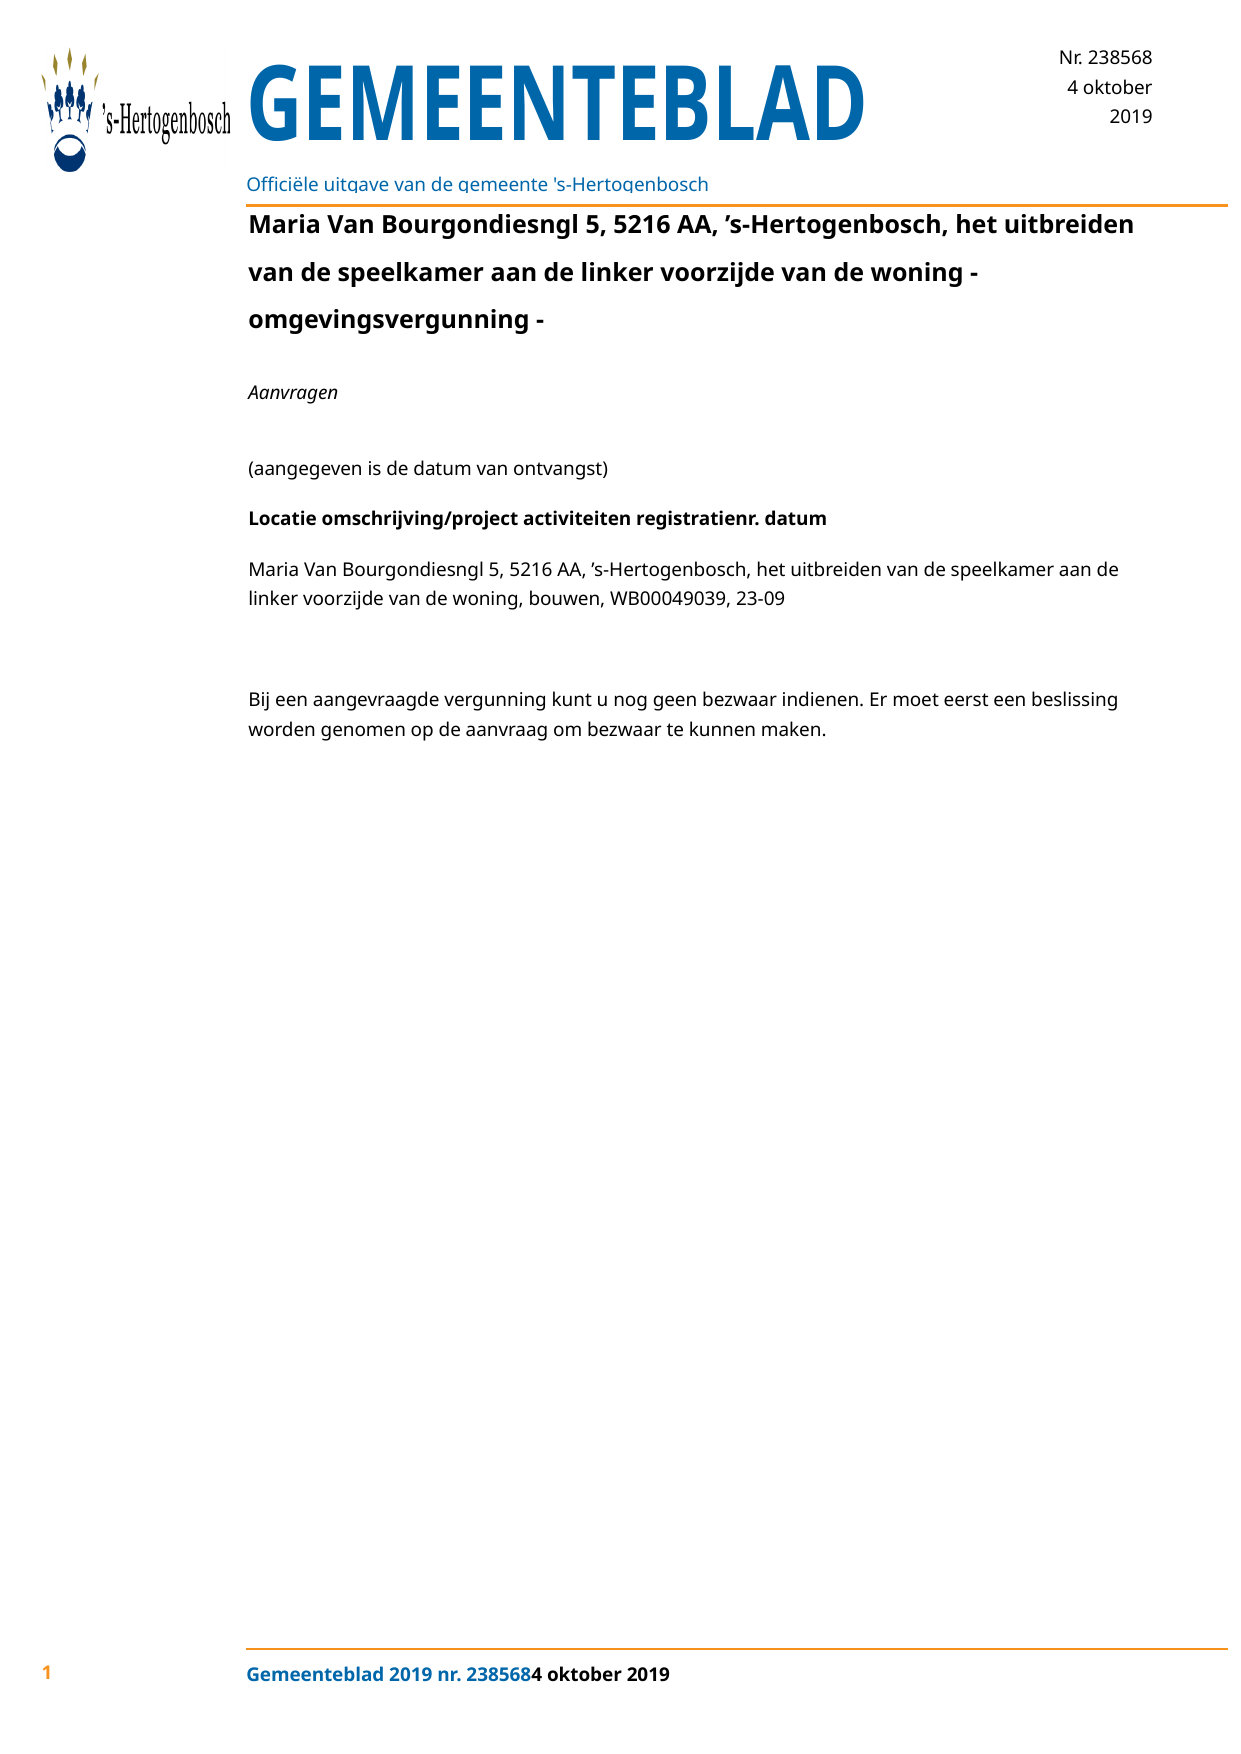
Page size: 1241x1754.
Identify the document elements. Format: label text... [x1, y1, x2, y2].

picture [41, 47, 231, 172]
text Maria Van Bourgondiesngl 5, 5216 AA, ’s-Hertogenbosch, het uitbreiden van de speelkamer aan de linker voorzijde van de woning - omgevingsvergunning - [248, 207, 1152, 336]
text (aangegeven is de datum van ontvangst) [248, 455, 1152, 481]
text Bij een aangevraagde vergunning kunt u nog geen bezwaar indienen. Er moet eerst een beslissing worden genomen op de aanvraag om bezwaar te kunnen maken. [248, 686, 1152, 742]
text Maria Van Bourgondiesngl 5, 5216 AA, ’s-Hertogenbosch, het uitbreiden van de speelkamer aan de linker voorzijde van de woning, bouwen, WB00049039, 23-09 [248, 556, 1152, 611]
text Aanvragen [248, 379, 1152, 405]
text Locatie omschrijving/project activiteiten registratienr. datum [248, 506, 1152, 531]
